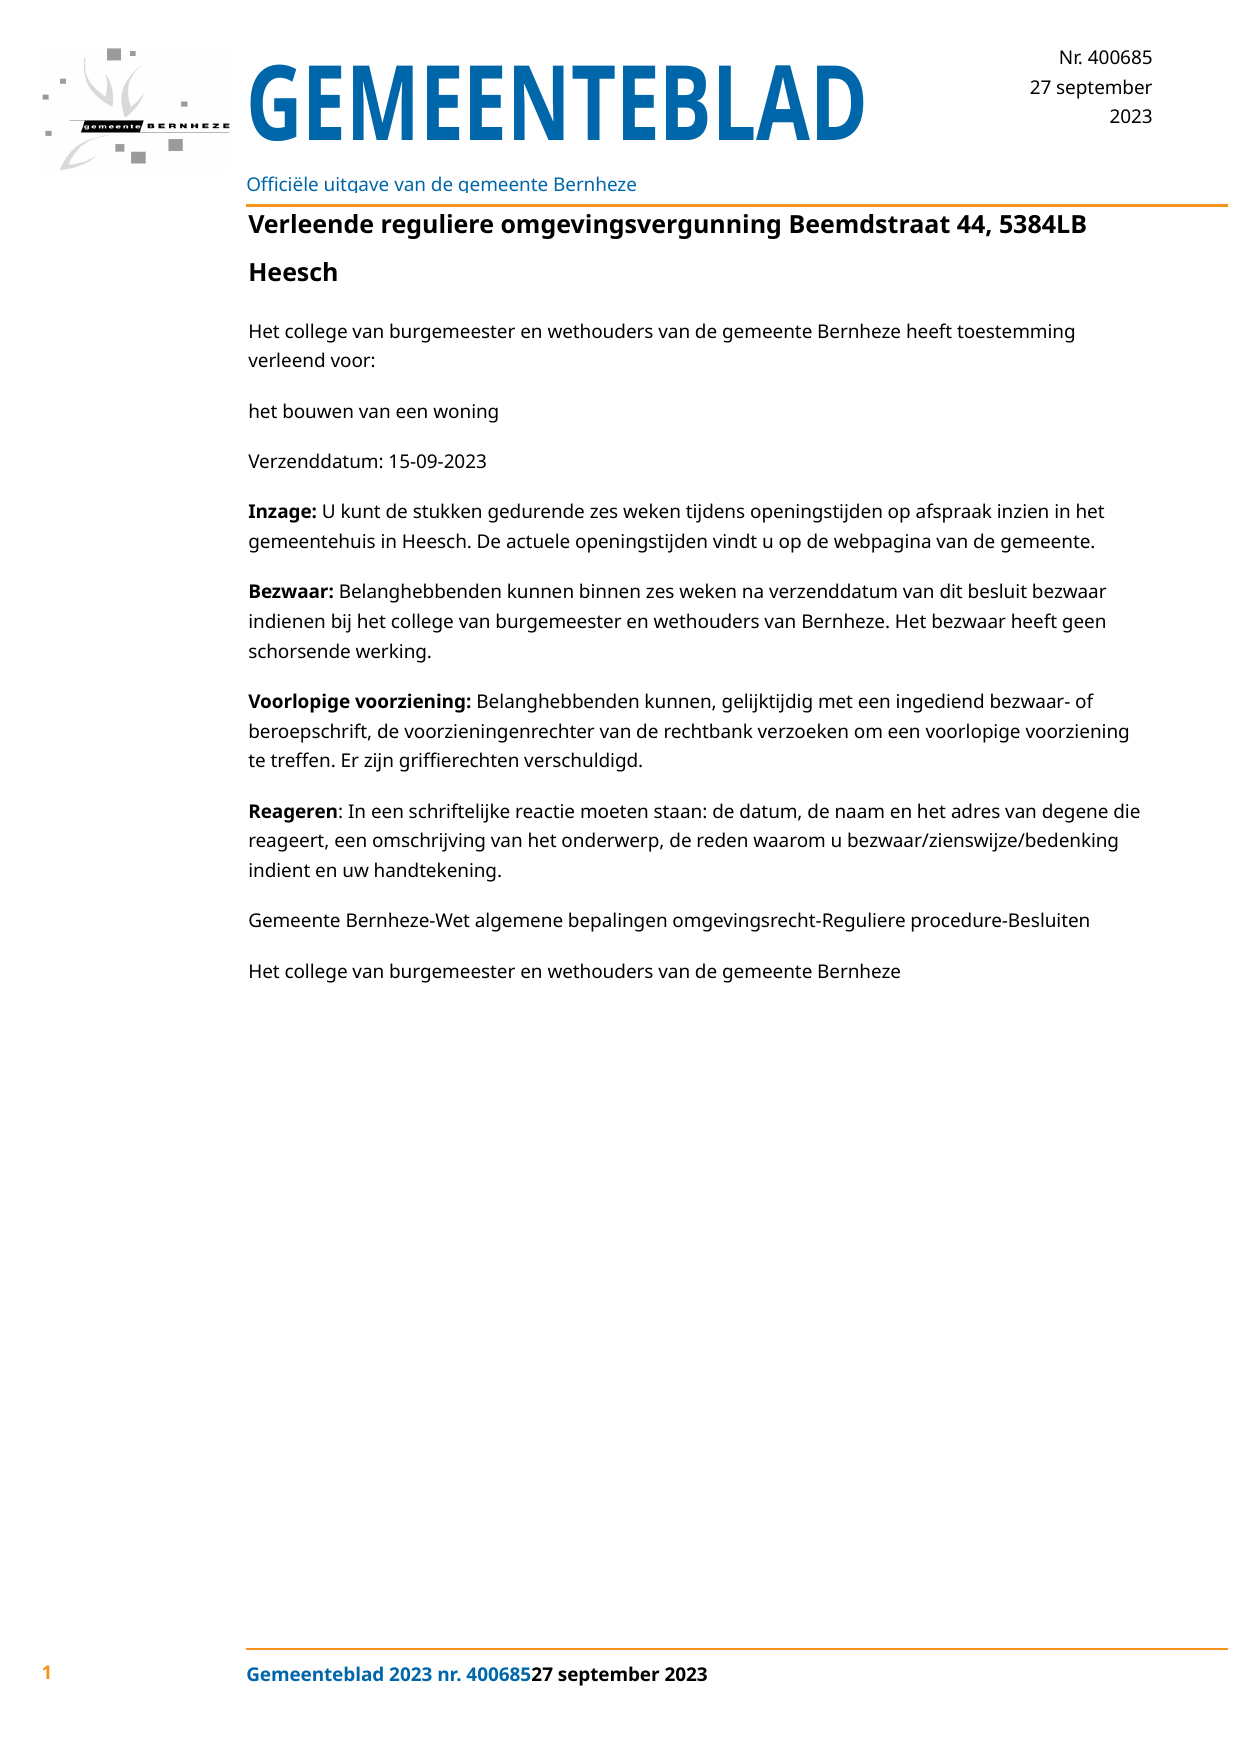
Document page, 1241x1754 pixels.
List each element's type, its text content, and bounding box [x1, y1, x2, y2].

text Verzenddatum: 15-09-2023 [248, 448, 1152, 474]
text Verleende reguliere omgevingsvergunning Beemdstraat 44, 5384LB Heesch [248, 207, 1152, 288]
text Het college van burgemeester en wethouders van de gemeente Bernheze heeft toestemming verleend voor: [248, 318, 1152, 373]
picture [41, 47, 231, 172]
text Bezwaar: Belanghebbenden kunnen binnen zes weken na verzenddatum van dit besluit bezwaar indienen bij het college van burgemeester en wethouders van Bernheze. Het bezwaar heeft geen schorsende werking. [248, 579, 1152, 664]
text Reageren: In een schriftelijke reactie moeten staan: de datum, de naam en het adres van degene die reageert, een omschrijving van het onderwerp, de reden waarom u bezwaar/zienswijze/bedenking indient en uw handtekening. [248, 798, 1152, 883]
text Voorlopige voorziening: Belanghebbenden kunnen, gelijktijdig met een ingediend bezwaar- of beroepschrift, de voorzieningenrechter van de rechtbank verzoeken om een voorlopige voorziening te treffen. Er zijn griffierechten verschuldigd. [248, 688, 1152, 773]
text Het college van burgemeester en wethouders van de gemeente Bernheze [248, 958, 1152, 984]
text Gemeente Bernheze-Wet algemene bepalingen omgevingsrecht-Reguliere procedure-Besluiten [248, 907, 1152, 933]
text Inzage: U kunt de stukken gedurende zes weken tijdens openingstijden op afspraak inzien in het gemeentehuis in Heesch. De actuele openingstijden vindt u op de webpagina van de gemeente. [248, 499, 1152, 554]
text het bouwen van een woning [248, 398, 1152, 424]
